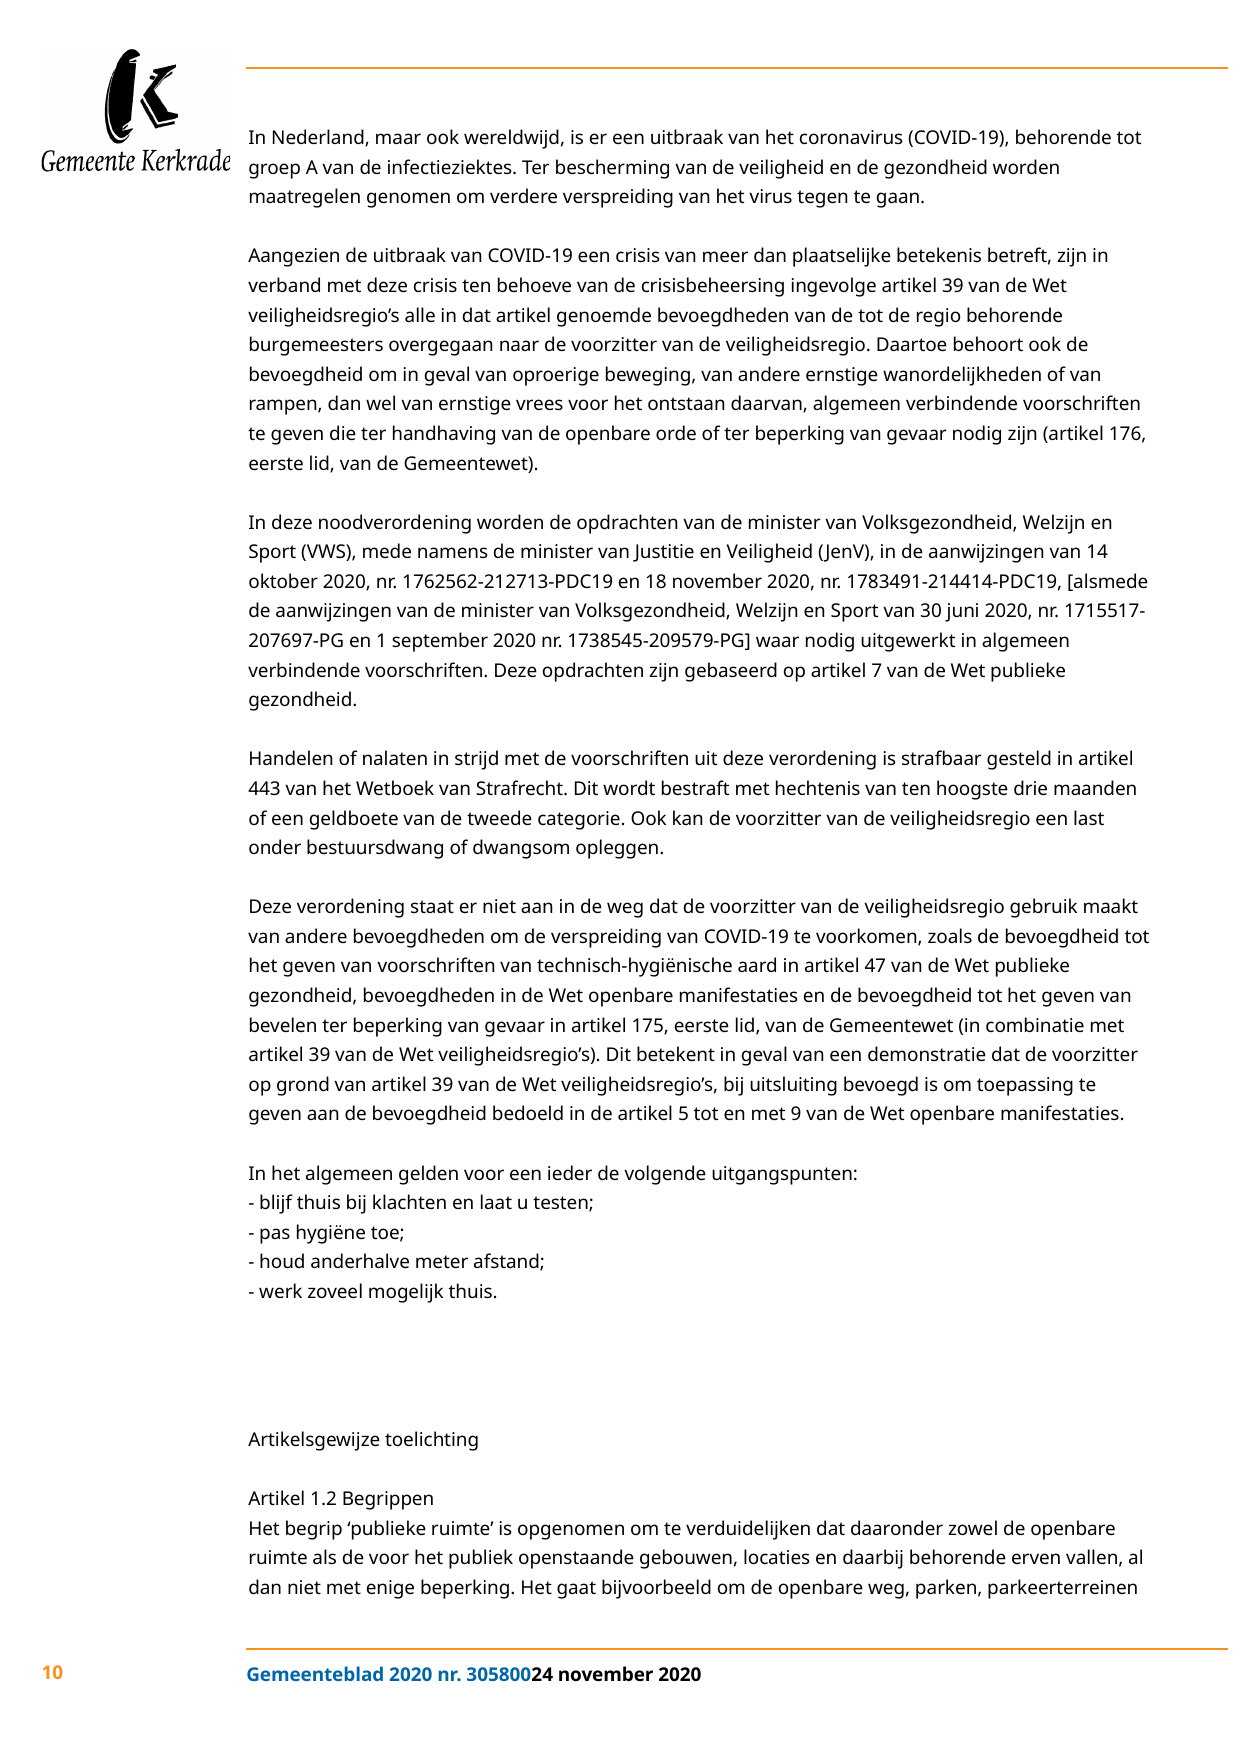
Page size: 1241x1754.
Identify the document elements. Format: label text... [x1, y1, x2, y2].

text Artikel 1.2 Begrippen [248, 1485, 1152, 1511]
text Artikelsgewijze toelichting [248, 1426, 1152, 1452]
text Handelen of nalaten in strijd met de voorschriften uit deze verordening is strafbaar gesteld in artikel 443 van het Wetboek van Strafrecht. Dit wordt bestraft met hechtenis van ten hoogste drie maanden of een geldboete van de tweede categorie. Ook kan de voorzitter van de veiligheidsregio een last onder bestuursdwang of dwangsom opleggen. [248, 746, 1152, 860]
text - pas hygiëne toe; [248, 1219, 1152, 1245]
text - werk zoveel mogelijk thuis. [248, 1278, 1152, 1304]
text - houd anderhalve meter afstand; [248, 1248, 1152, 1274]
text Het begrip ‘publieke ruimte’ is opgenomen om te verduidelijken dat daaronder zowel de openbare ruimte als de voor het publiek openstaande gebouwen, locaties en daarbij behorende erven vallen, al dan niet met enige beperking. Het gaat bijvoorbeeld om de openbare weg, parken, parkeerterreinen [248, 1515, 1152, 1600]
text - blijf thuis bij klachten en laat u testen; [248, 1189, 1152, 1215]
text Deze verordening staat er niet aan in de weg dat de voorzitter van de veiligheidsregio gebruik maakt van andere bevoegdheden om de verspreiding van COVID-19 te voorkomen, zoals de bevoegdheid tot het geven van voorschriften van technisch-hygiënische aard in artikel 47 van de Wet publieke gezondheid, bevoegdheden in de Wet openbare manifestaties en de bevoegdheid tot het geven van bevelen ter beperking van gevaar in artikel 175, eerste lid, van de Gemeentewet (in combinatie met artikel 39 van de Wet veiligheidsregio’s). Dit betekent in geval van een demonstratie dat de voorzitter op grond van artikel 39 van de Wet veiligheidsregio’s, bij uitsluiting bevoegd is om toepassing te geven aan de bevoegdheid bedoeld in de artikel 5 tot en met 9 van de Wet openbare manifestaties. [248, 893, 1152, 1126]
text In het algemeen gelden voor een ieder de volgende uitgangspunten: [248, 1160, 1152, 1186]
text In deze noodverordening worden de opdrachten van de minister van Volksgezondheid, Welzijn en Sport (VWS), mede namens de minister van Justitie en Veiligheid (JenV), in de aanwijzingen van 14 oktober 2020, nr. 1762562-212713-PDC19 en 18 november 2020, nr. 1783491-214414-PDC19, [alsmede de aanwijzingen van de minister van Volksgezondheid, Welzijn en Sport van 30 juni 2020, nr. 1715517-207697-PG en 1 september 2020 nr. 1738545-209579-PG] waar nodig uitgewerkt in algemeen verbindende voorschriften. Deze opdrachten zijn gebaseerd op artikel 7 van de Wet publieke gezondheid. [248, 509, 1152, 712]
text In Nederland, maar ook wereldwijd, is er een uitbraak van het coronavirus (COVID-19), behorende tot groep A van de infectieziektes. Ter bescherming van de veiligheid en de gezondheid worden maatregelen genomen om verdere verspreiding van het virus tegen te gaan. [248, 124, 1152, 209]
picture [41, 47, 231, 172]
text Aangezien de uitbraak van COVID-19 een crisis van meer dan plaatselijke betekenis betreft, zijn in verband met deze crisis ten behoeve van de crisisbeheersing ingevolge artikel 39 van de Wet veiligheidsregio’s alle in dat artikel genoemde bevoegdheden van de tot de regio behorende burgemeesters overgegaan naar de voorzitter van de veiligheidsregio. Daartoe behoort ook de bevoegdheid om in geval van oproerige beweging, van andere ernstige wanordelijkheden of van rampen, dan wel van ernstige vrees voor het ontstaan daarvan, algemeen verbindende voorschriften te geven die ter handhaving van de openbare orde of ter beperking van gevaar nodig zijn (artikel 176, eerste lid, van de Gemeentewet). [248, 243, 1152, 476]
